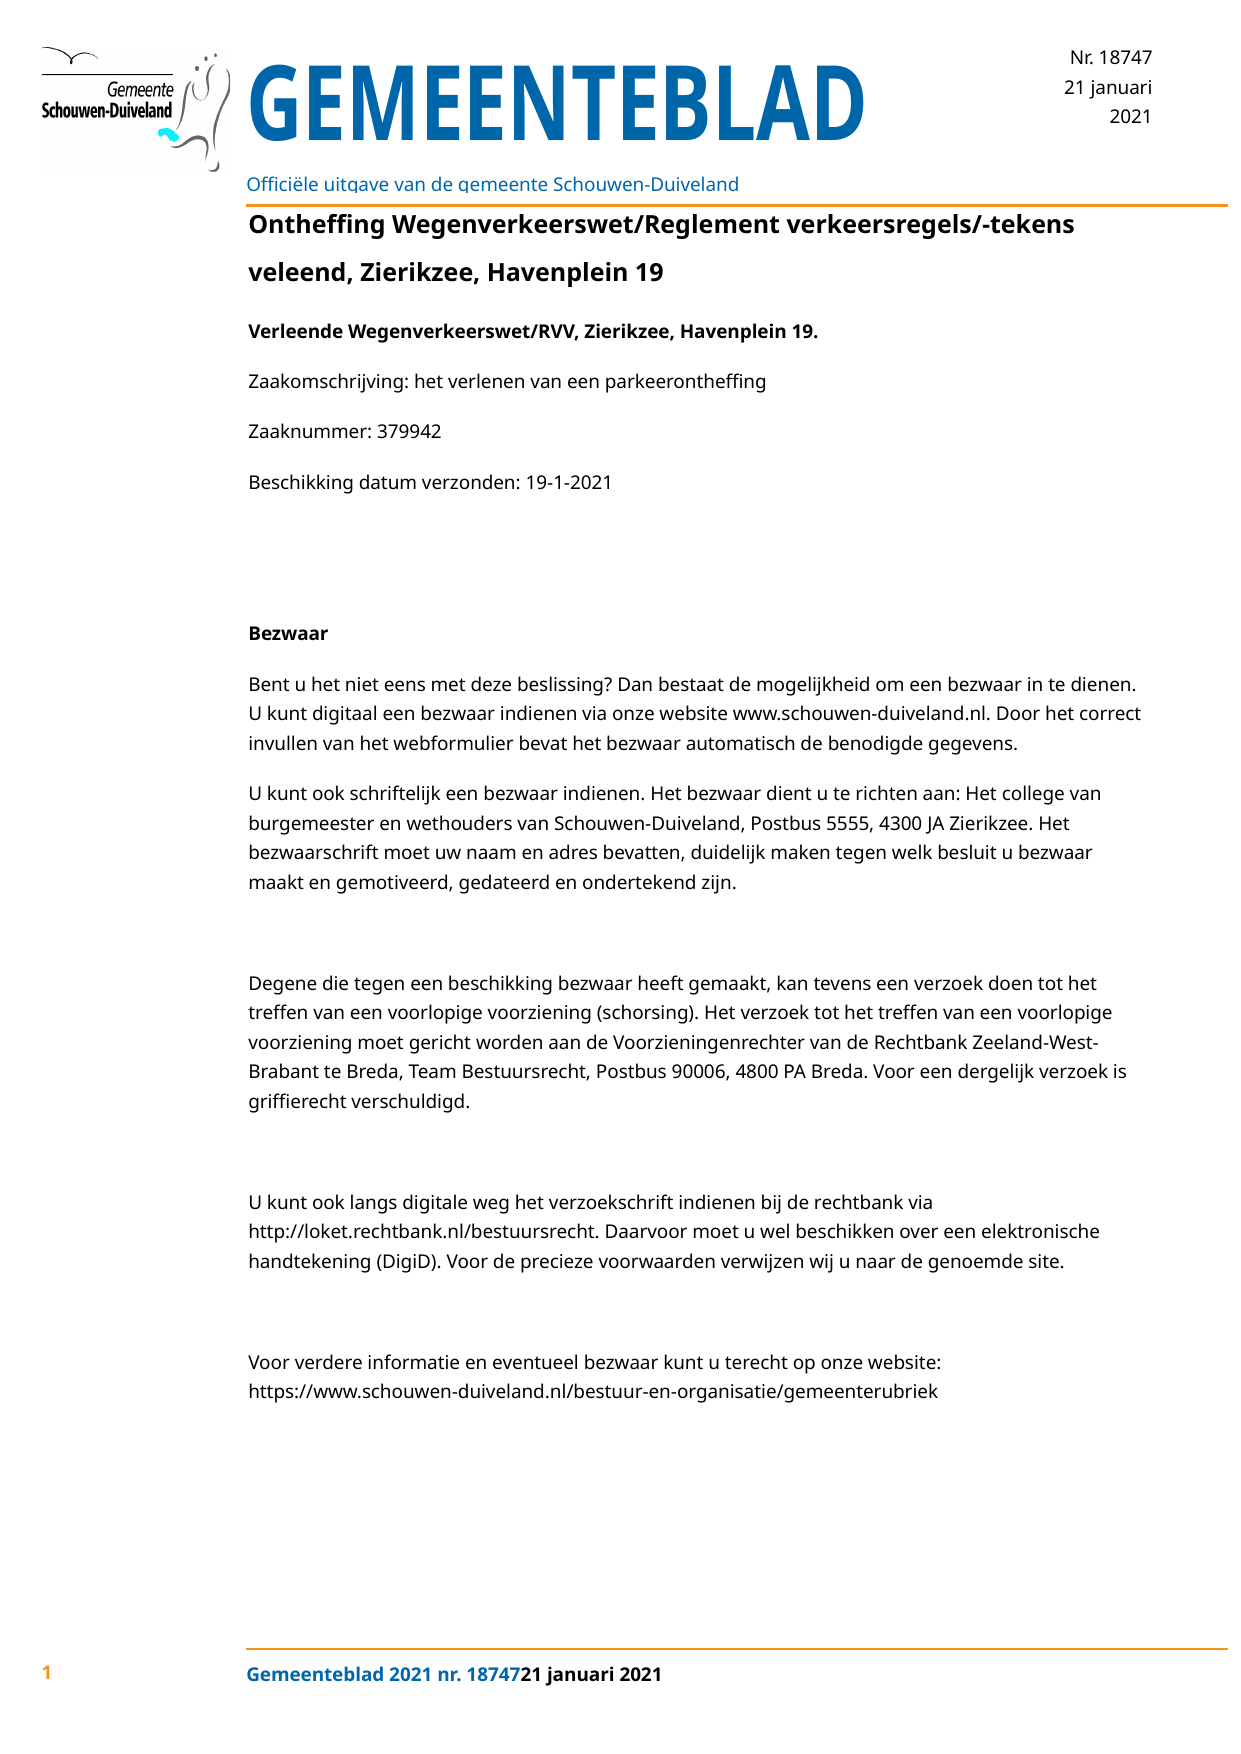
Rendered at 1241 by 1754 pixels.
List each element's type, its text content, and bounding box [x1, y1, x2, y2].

text U kunt ook schriftelijk een bezwaar indienen. Het bezwaar dient u te richten aan: Het college van burgemeester en wethouders van Schouwen-Duiveland, Postbus 5555, 4300 JA Zierikzee. Het bezwaarschrift moet uw naam en adres bevatten, duidelijk maken tegen welk besluit u bezwaar maakt en gemotiveerd, gedateerd en ondertekend zijn. [248, 780, 1152, 895]
text Zaakomschrijving: het verlenen van een parkeerontheffing [248, 368, 1152, 394]
picture [41, 47, 231, 172]
text U kunt ook langs digitale weg het verzoekschrift indienen bij de rechtbank via http://loket.rechtbank.nl/bestuursrecht. Daarvoor moet u wel beschikken over een elektronische handtekening (DigiD). Voor de precieze voorwaarden verwijzen wij u naar de genoemde site. [248, 1189, 1152, 1274]
text Degene die tegen een beschikking bezwaar heeft gemaakt, kan tevens een verzoek doen tot het treffen van een voorlopige voorziening (schorsing). Het verzoek tot het treffen van een voorlopige voorziening moet gericht worden aan de Voorzieningenrechter van de Rechtbank Zeeland-West-Brabant te Breda, Team Bestuursrecht, Postbus 90006, 4800 PA Breda. Voor een dergelijk verzoek is griffierecht verschuldigd. [248, 970, 1152, 1114]
text Bezwaar [248, 620, 1152, 646]
text Zaaknummer: 379942 [248, 419, 1152, 444]
text Bent u het niet eens met deze beslissing? Dan bestaat de mogelijkheid om een bezwaar in te dienen. U kunt digitaal een bezwaar indienen via onze website www.schouwen-duiveland.nl. Door het correct invullen van het webformulier bevat het bezwaar automatisch de benodigde gegevens. [248, 671, 1152, 756]
text Beschikking datum verzonden: 19-1-2021 [248, 469, 1152, 495]
text Ontheffing Wegenverkeerswet/Reglement verkeersregels/-tekens veleend, Zierikzee, Havenplein 19 [248, 207, 1152, 288]
text Verleende Wegenverkeerswet/RVV, Zierikzee, Havenplein 19. [248, 318, 1152, 344]
text Voor verdere informatie en eventueel bezwaar kunt u terecht op onze website: https://www.schouwen-duiveland.nl/bestuur-en-organisatie/gemeenterubriek [248, 1349, 1152, 1404]
